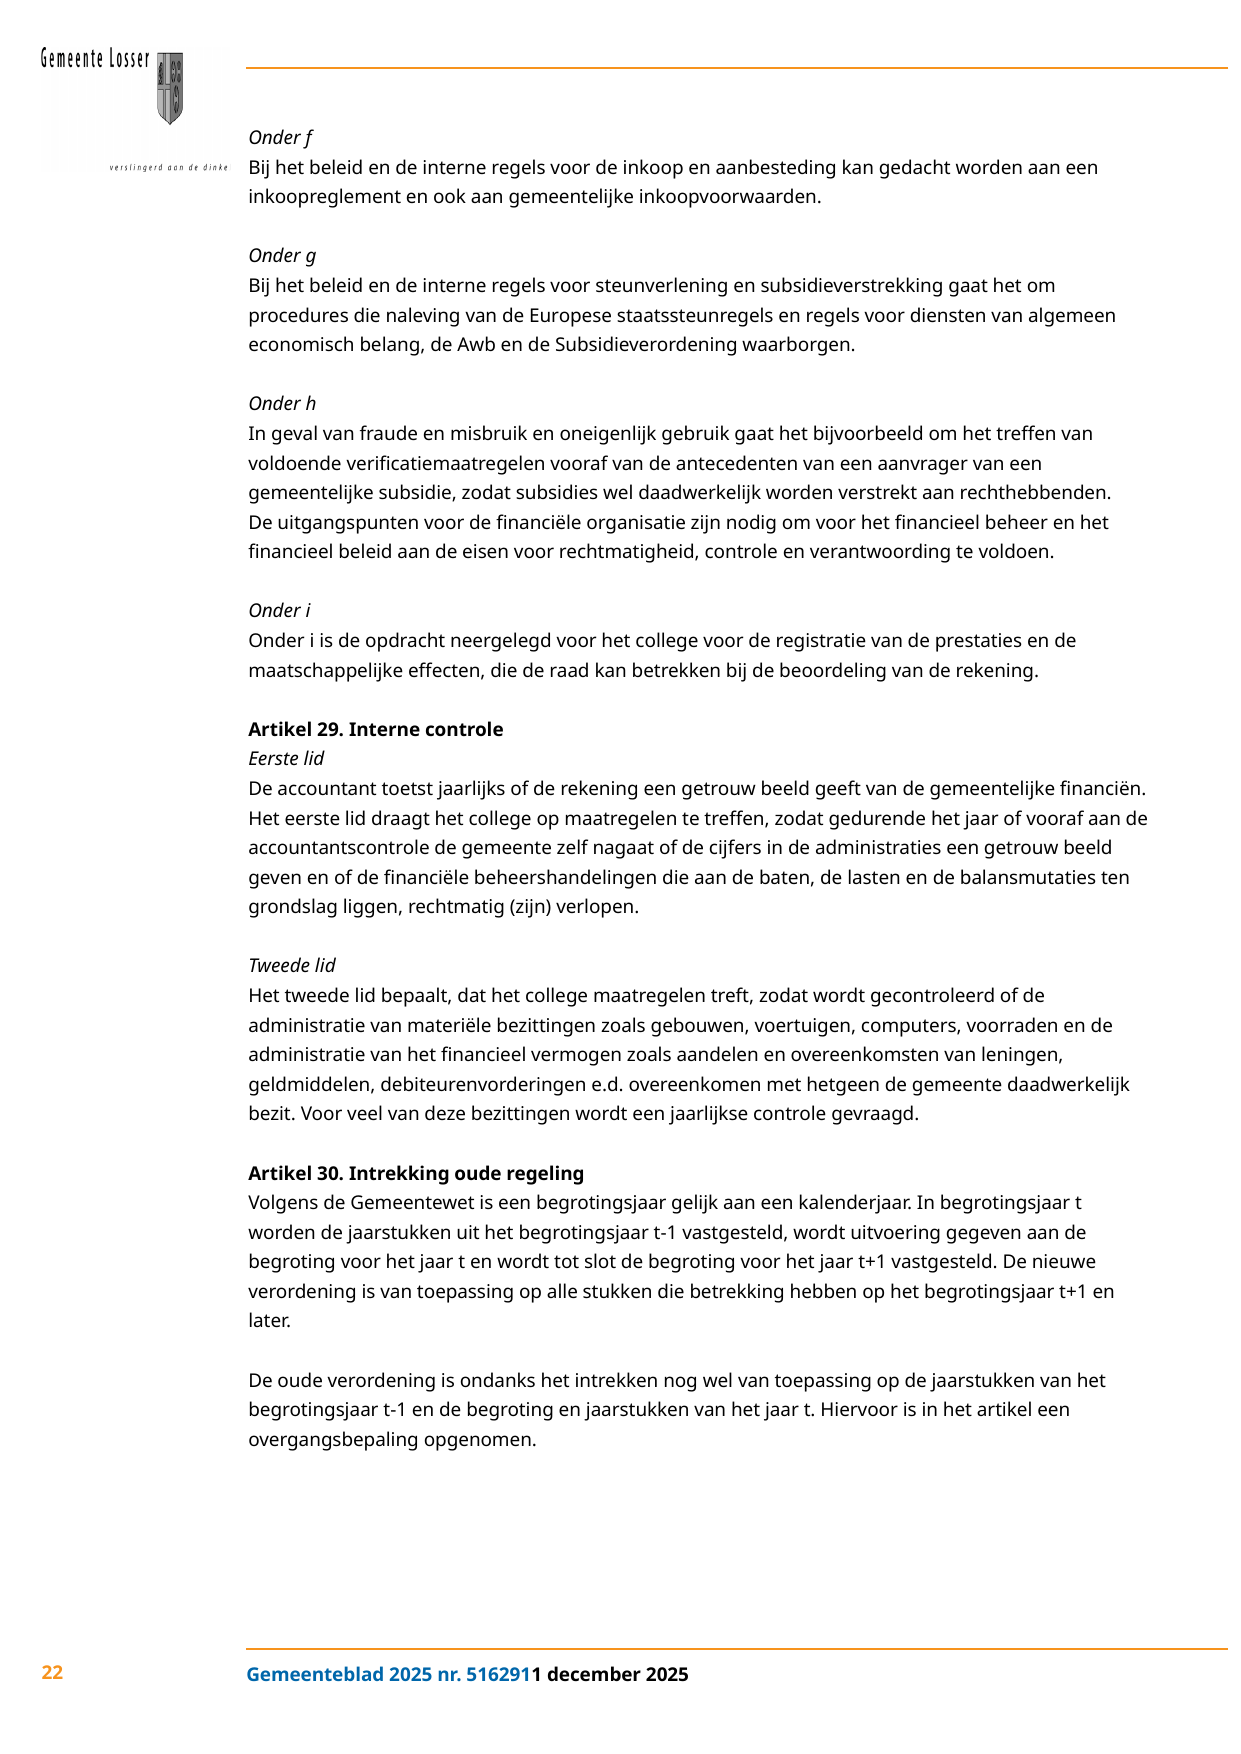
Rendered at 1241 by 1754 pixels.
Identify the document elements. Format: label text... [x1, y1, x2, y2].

picture [41, 47, 231, 172]
text In geval van fraude en misbruik en oneigenlijk gebruik gaat het bijvoorbeeld om het treffen van voldoende verificatiemaatregelen vooraf van de antecedenten van een aanvrager van een gemeentelijke subsidie, zodat subsidies wel daadwerkelijk worden verstrekt aan rechthebbenden. [248, 420, 1152, 505]
text Onder i [248, 598, 1152, 623]
text Onder f [248, 124, 1152, 150]
text Eerste lid [248, 746, 1152, 771]
text Volgens de Gemeentewet is een begrotingsjaar gelijk aan een kalenderjaar. In begrotingsjaar t worden de jaarstukken uit het begrotingsjaar t-1 vastgesteld, wordt uitvoering gegeven aan de begroting voor het jaar t en wordt tot slot de begroting voor het jaar t+1 vastgesteld. De nieuwe verordening is van toepassing op alle stukken die betrekking hebben op het begrotingsjaar t+1 en later. [248, 1189, 1152, 1333]
text Onder i is de opdracht neergelegd voor het college voor de registratie van de prestaties en de maatschappelijke effecten, die de raad kan betrekken bij de beoordeling van de rekening. [248, 627, 1152, 683]
text De oude verordening is ondanks het intrekken nog wel van toepassing op de jaarstukken van het begrotingsjaar t-1 en de begroting en jaarstukken van het jaar t. Hiervoor is in het artikel een overgangsbepaling opgenomen. [248, 1367, 1152, 1452]
text Onder g [248, 243, 1152, 268]
text Bij het beleid en de interne regels voor de inkoop en aanbesteding kan gedacht worden aan een inkoopreglement en ook aan gemeentelijke inkoopvoorwaarden. [248, 154, 1152, 209]
text De uitgangspunten voor de financiële organisatie zijn nodig om voor het financieel beheer en het financieel beleid aan de eisen voor rechtmatigheid, controle en verantwoording te voldoen. [248, 509, 1152, 564]
text Artikel 29. Interne controle [248, 716, 1152, 742]
text Bij het beleid en de interne regels voor steunverlening en subsidieverstrekking gaat het om procedures die naleving van de Europese staatssteunregels en regels voor diensten van algemeen economisch belang, de Awb en de Subsidieverordening waarborgen. [248, 272, 1152, 357]
text Onder h [248, 391, 1152, 416]
text Tweede lid [248, 953, 1152, 978]
text De accountant toetst jaarlijks of de rekening een getrouw beeld geeft van de gemeentelijke financiën. Het eerste lid draagt het college op maatregelen te treffen, zodat gedurende het jaar of vooraf aan de accountantscontrole de gemeente zelf nagaat of de cijfers in de administraties een getrouw beeld geven en of de financiële beheershandelingen die aan de baten, de lasten en de balansmutaties ten grondslag liggen, rechtmatig (zijn) verlopen. [248, 775, 1152, 919]
text Artikel 30. Intrekking oude regeling [248, 1160, 1152, 1186]
text Het tweede lid bepaalt, dat het college maatregelen treft, zodat wordt gecontroleerd of de administratie van materiële bezittingen zoals gebouwen, voertuigen, computers, voorraden en de administratie van het financieel vermogen zoals aandelen en overeenkomsten van leningen, geldmiddelen, debiteurenvorderingen e.d. overeenkomen met hetgeen de gemeente daadwerkelijk bezit. Voor veel van deze bezittingen wordt een jaarlijkse controle gevraagd. [248, 982, 1152, 1126]
